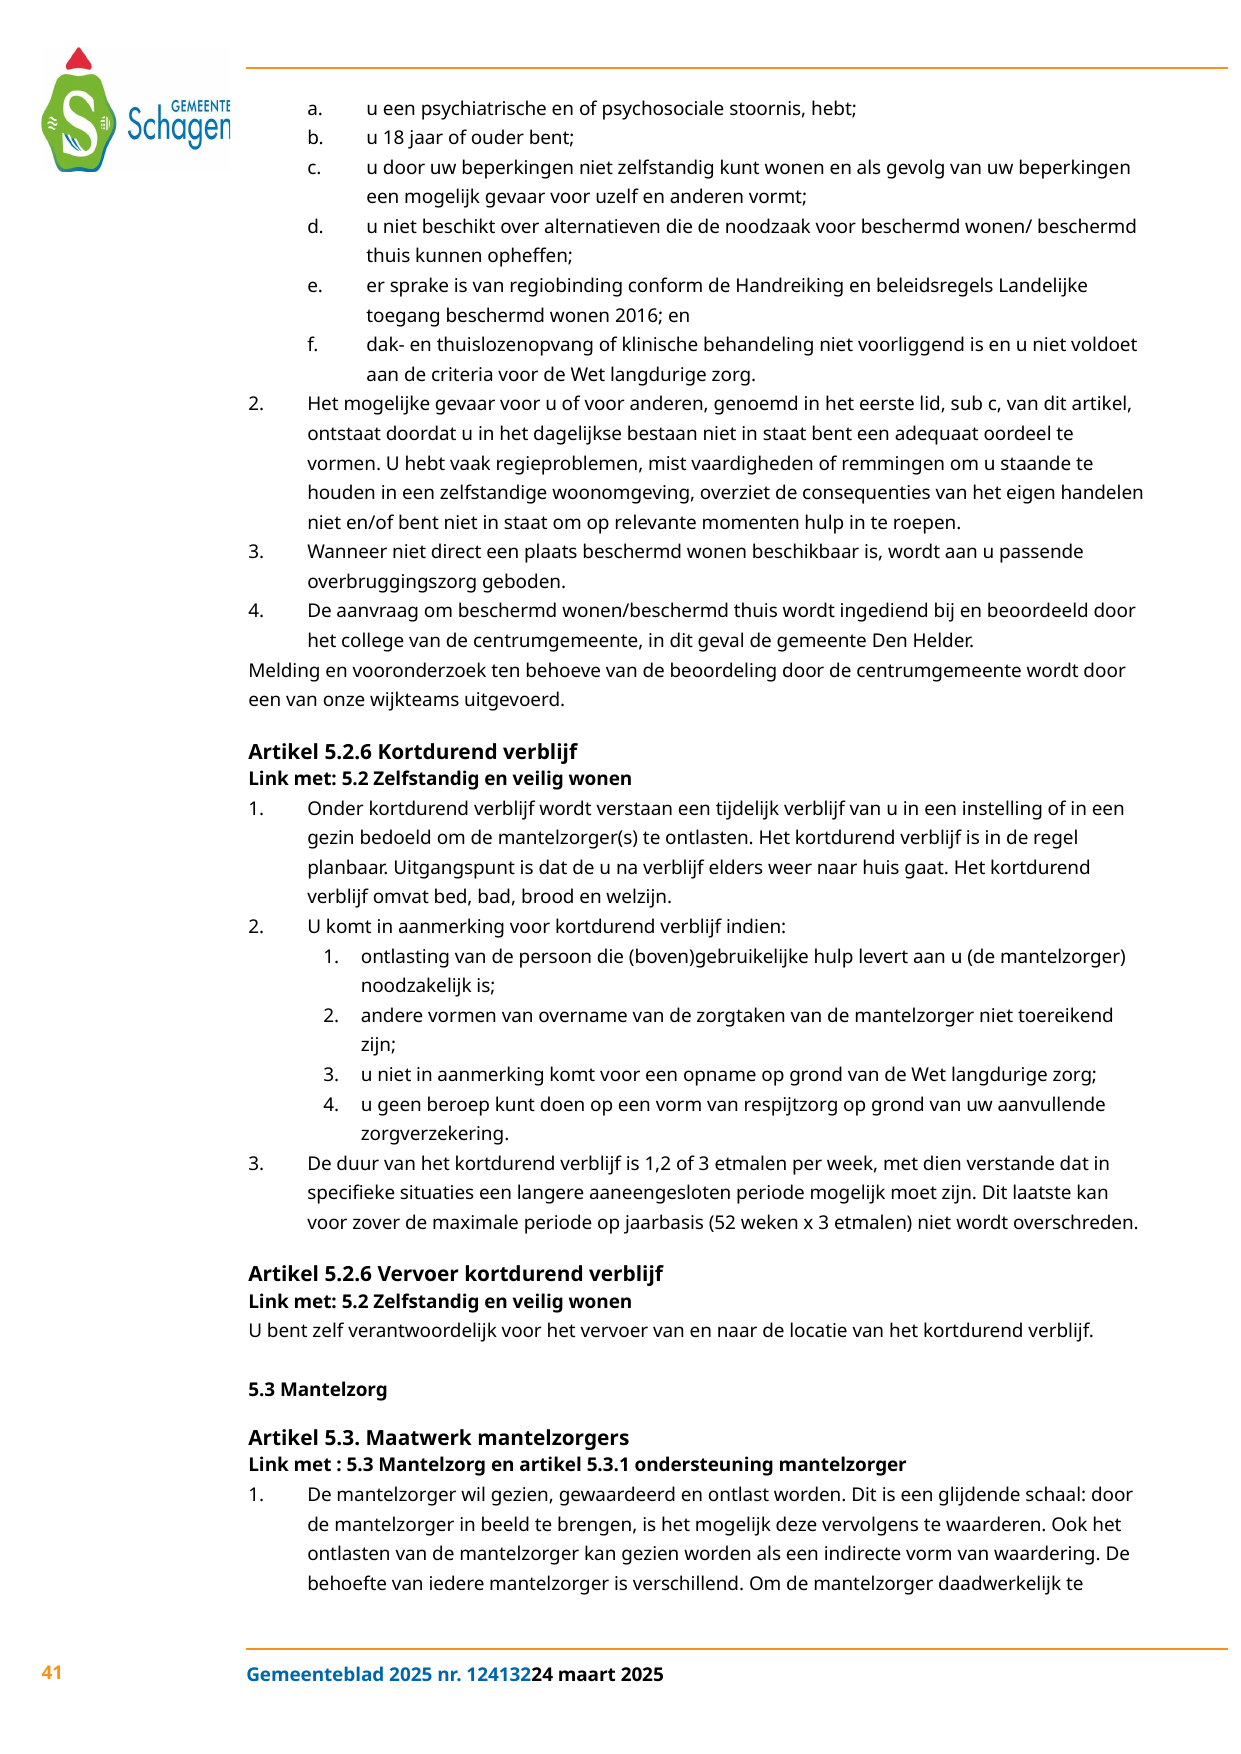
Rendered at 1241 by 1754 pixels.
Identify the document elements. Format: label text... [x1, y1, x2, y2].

list dak- en thuislozenopvang of klinische behandeling niet voorliggend is en u niet voldoet aan de criteria voor de Wet langdurige zorg. [307, 331, 1152, 387]
list De duur van het kortdurend verblijf is 1,2 of 3 etmalen per week, met dien verstande dat in specifieke situaties een langere aaneengesloten periode mogelijk moet zijn. Dit laatste kan voor zover de maximale periode op jaarbasis (52 weken x 3 etmalen) niet wordt overschreden. [248, 1150, 1152, 1235]
list u door uw beperkingen niet zelfstandig kunt wonen en als gevolg van uw beperkingen een mogelijk gevaar voor uzelf en anderen vormt; [307, 154, 1152, 209]
list De mantelzorger wil gezien, gewaardeerd en ontlast worden. Dit is een glijdende schaal: door de mantelzorger in beeld te brengen, is het mogelijk deze vervolgens te waarderen. Ook het ontlasten van de mantelzorger kan gezien worden als een indirecte vorm van waardering. De behoefte van iedere mantelzorger is verschillend. Om de mantelzorger daadwerkelijk te [248, 1481, 1152, 1596]
picture [41, 47, 231, 172]
text Melding en vooronderzoek ten behoeve van de beoordeling door de centrumgemeente wordt door een van onze wijkteams uitgevoerd. [248, 657, 1152, 712]
list U komt in aanmerking voor kortdurend verblijf indien: [248, 913, 1152, 939]
text 5.3 Mantelzorg [248, 1377, 1152, 1402]
list u niet beschikt over alternatieven die de noodzaak voor beschermd wonen/ beschermd thuis kunnen opheffen; [307, 213, 1152, 268]
text Link met : 5.3 Mantelzorg en artikel 5.3.1 ondersteuning mantelzorger [248, 1452, 1152, 1477]
list u geen beroep kunt doen op een vorm van respijtzorg op grond van uw aanvullende zorgverzekering. [323, 1091, 1152, 1146]
text Link met: 5.2 Zelfstandig en veilig wonen [248, 765, 1152, 791]
text Artikel 5.2.6 Vervoer kortdurend verblijf [248, 1259, 1152, 1288]
list andere vormen van overname van de zorgtaken van de mantelzorger niet toereikend zijn; [323, 1002, 1152, 1057]
text U bent zelf verantwoordelijk voor het vervoer van en naar de locatie van het kortdurend verblijf. [248, 1317, 1152, 1343]
list Het mogelijke gevaar voor u of voor anderen, genoemd in het eerste lid, sub c, van dit artikel, ontstaat doordat u in het dagelijkse bestaan niet in staat bent een adequaat oordeel te vormen. U hebt vaak regieproblemen, mist vaardigheden of remmingen om u staande te houden in een zelfstandige woonomgeving, overziet de consequenties van het eigen handelen niet en/of bent niet in staat om op relevante momenten hulp in te roepen. [248, 391, 1152, 535]
list Wanneer niet direct een plaats beschermd wonen beschikbaar is, wordt aan u passende overbruggingszorg geboden. [248, 538, 1152, 594]
list ontlasting van de persoon die (boven)gebruikelijke hulp levert aan u (de mantelzorger) noodzakelijk is; [323, 943, 1152, 998]
list u een psychiatrische en of psychosociale stoornis, hebt; [307, 95, 1152, 121]
list er sprake is van regiobinding conform de Handreiking en beleidsregels Landelijke toegang beschermd wonen 2016; en [307, 272, 1152, 328]
list u 18 jaar of ouder bent; [307, 124, 1152, 150]
text Artikel 5.3. Maatwerk mantelzorgers [248, 1423, 1152, 1452]
list u niet in aanmerking komt voor een opname op grond van de Wet langdurige zorg; [323, 1061, 1152, 1087]
text Link met: 5.2 Zelfstandig en veilig wonen [248, 1288, 1152, 1314]
list De aanvraag om beschermd wonen/beschermd thuis wordt ingediend bij en beoordeeld door het college van de centrumgemeente, in dit geval de gemeente Den Helder. [248, 598, 1152, 653]
list Onder kortdurend verblijf wordt verstaan een tijdelijk verblijf van u in een instelling of in een gezin bedoeld om de mantelzorger(s) te ontlasten. Het kortdurend verblijf is in de regel planbaar. Uitgangspunt is dat de u na verblijf elders weer naar huis gaat. Het kortdurend verblijf omvat bed, bad, brood en welzijn. [248, 795, 1152, 909]
text Artikel 5.2.6 Kortdurend verblijf [248, 737, 1152, 765]
